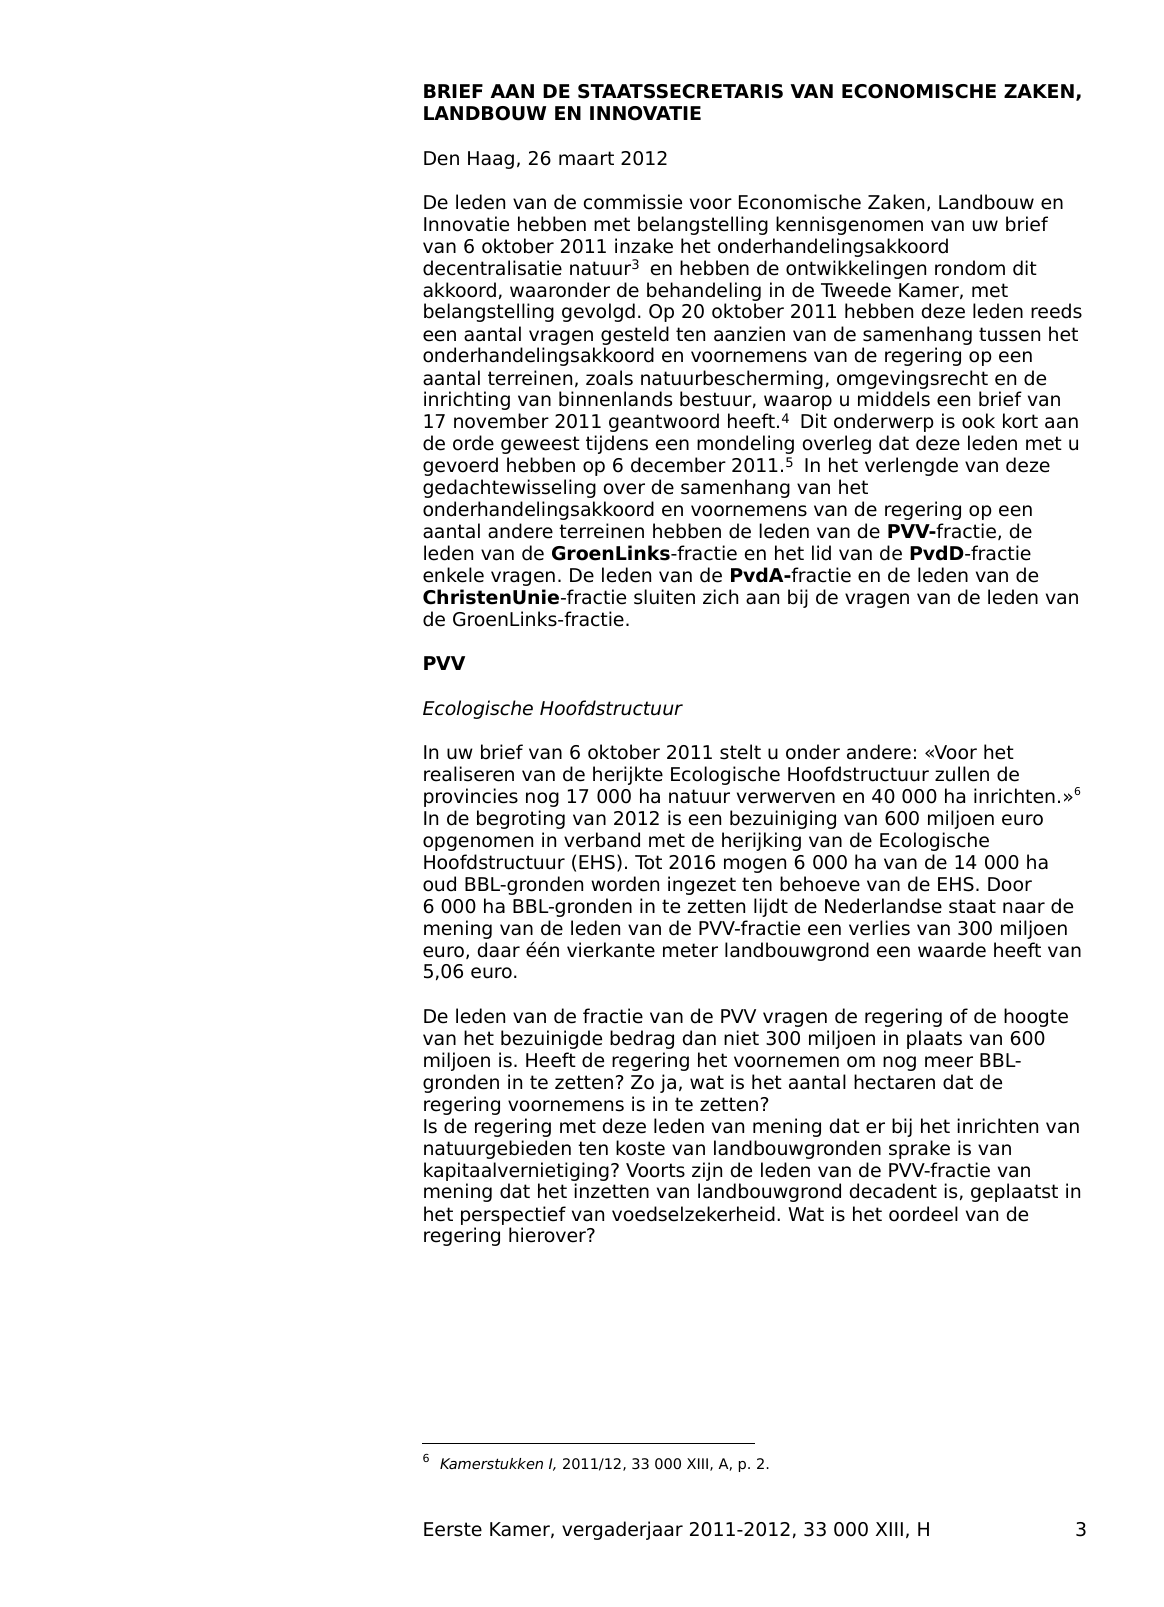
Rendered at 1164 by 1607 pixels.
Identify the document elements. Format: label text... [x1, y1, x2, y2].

text De leden van de fractie van de PVV vragen de regering of de hoogte van het bezuinigde bedrag dan niet 300 miljoen in plaats van 600 miljoen is. Heeft de regering het voornemen om nog meer BBL-gronden in te zetten? Zo ja, wat is het aantal hectaren dat de regering voornemens is in te zetten? [422, 1006, 1087, 1116]
subtitle PVV [422, 653, 1087, 675]
text De leden van de commissie voor Economische Zaken, Landbouw en Innovatie hebben met belangstelling kennisgenomen van uw brief van 6 oktober 2011 inzake het onderhandelingsakkoord decentralisatie natuur3 en hebben de ontwikkelingen rondom dit akkoord, waaronder de behandeling in de Tweede Kamer, met belangstelling gevolgd. Op 20 oktober 2011 hebben deze leden reeds een aantal vragen gesteld ten aanzien van de samenhang tussen het onderhandelingsakkoord en voornemens van de regering op een aantal terreinen, zoals natuurbescherming, omgevingsrecht en de inrichting van binnenlands bestuur, waarop u middels een brief van 17 november 2011 geantwoord heeft.4 Dit onderwerp is ook kort aan de orde geweest tijdens een mondeling overleg dat deze leden met u gevoerd hebben op 6 december 2011.5 In het verlengde van deze gedachtewisseling over de samenhang van het onderhandelingsakkoord en voornemens van de regering op een aantal andere terreinen hebben de leden van de PVV-fractie, de leden van de GroenLinks-fractie en het lid van de PvdD-fractie enkele vragen. De leden van de PvdA-fractie en de leden van de ChristenUnie-fractie sluiten zich aan bij de vragen van de leden van de GroenLinks-fractie. [422, 192, 1087, 631]
text In de begroting van 2012 is een bezuiniging van 600 miljoen euro opgenomen in verband met de herijking van de Ecologische Hoofdstructuur (EHS). Tot 2016 mogen 6 000 ha van de 14 000 ha oud BBL-gronden worden ingezet ten behoeve van de EHS. Door 6 000 ha BBL-gronden in te zetten lijdt de Nederlandse staat naar de mening van de leden van de PVV-fractie een verlies van 300 miljoen euro, daar één vierkante meter landbouwgrond een waarde heeft van 5,06 euro. [422, 808, 1087, 983]
text In uw brief van 6 oktober 2011 stelt u onder andere: «Voor het realiseren van de herijkte Ecologische Hoofdstructuur zullen de provincies nog 17 000 ha natuur verwerven en 40 000 ha inrichten.» [422, 742, 1087, 808]
subtitle Ecologische Hoofdstructuur [422, 697, 1087, 719]
text Is de regering met deze leden van mening dat er bij het inrichten van natuurgebieden ten koste van landbouwgronden sprake is van kapitaalvernietiging? Voorts zijn de leden van de PVV-fractie van mening dat het inzetten van landbouwgrond decadent is, geplaatst in het perspectief van voedselzekerheid. Wat is het oordeel van de regering hierover? [422, 1116, 1087, 1247]
subtitle BRIEF AAN DE STAATSSECRETARIS VAN ECONOMISCHE ZAKEN, LANDBOUW EN INNOVATIE [422, 81, 1087, 125]
text Den Haag, 26 maart 2012 [422, 147, 1087, 169]
text Kamerstukken I, 2011/12, 33 000 XIII, A, p. 2. [422, 1452, 1087, 1474]
